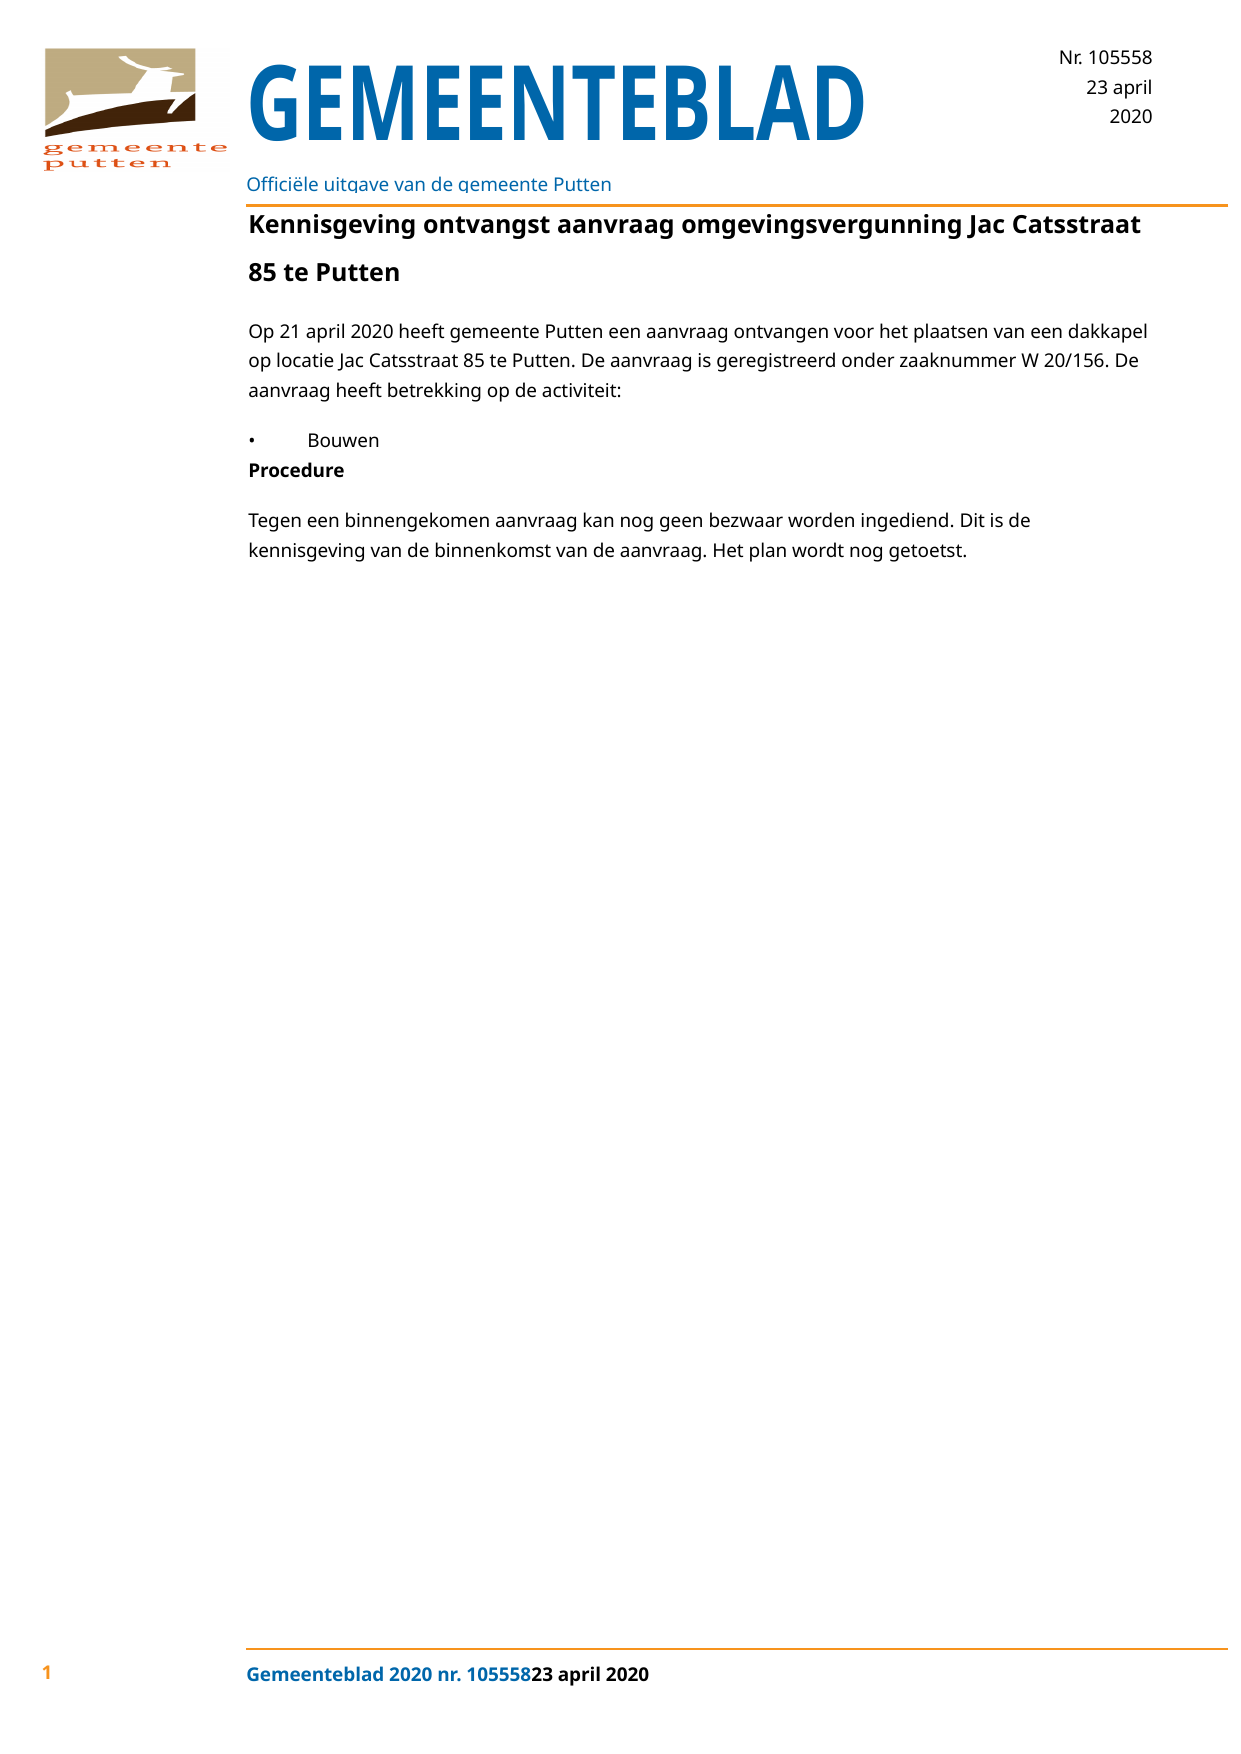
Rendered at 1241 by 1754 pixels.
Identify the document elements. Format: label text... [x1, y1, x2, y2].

text Op 21 april 2020 heeft gemeente Putten een aanvraag ontvangen voor het plaatsen van een dakkapel op locatie Jac Catsstraat 85 te Putten. De aanvraag is geregistreerd onder zaaknummer W 20/156. De aanvraag heeft betrekking op de activiteit: [248, 318, 1152, 403]
text Kennisgeving ontvangst aanvraag omgevingsvergunning Jac Catsstraat 85 te Putten [248, 207, 1152, 288]
text Procedure [248, 457, 1152, 483]
text Tegen een binnengekomen aanvraag kan nog geen bezwaar worden ingediend. Dit is de kennisgeving van de binnenkomst van de aanvraag. Het plan wordt nog getoetst. [248, 507, 1152, 563]
picture [41, 47, 231, 172]
list Bouwen [248, 427, 1152, 453]
